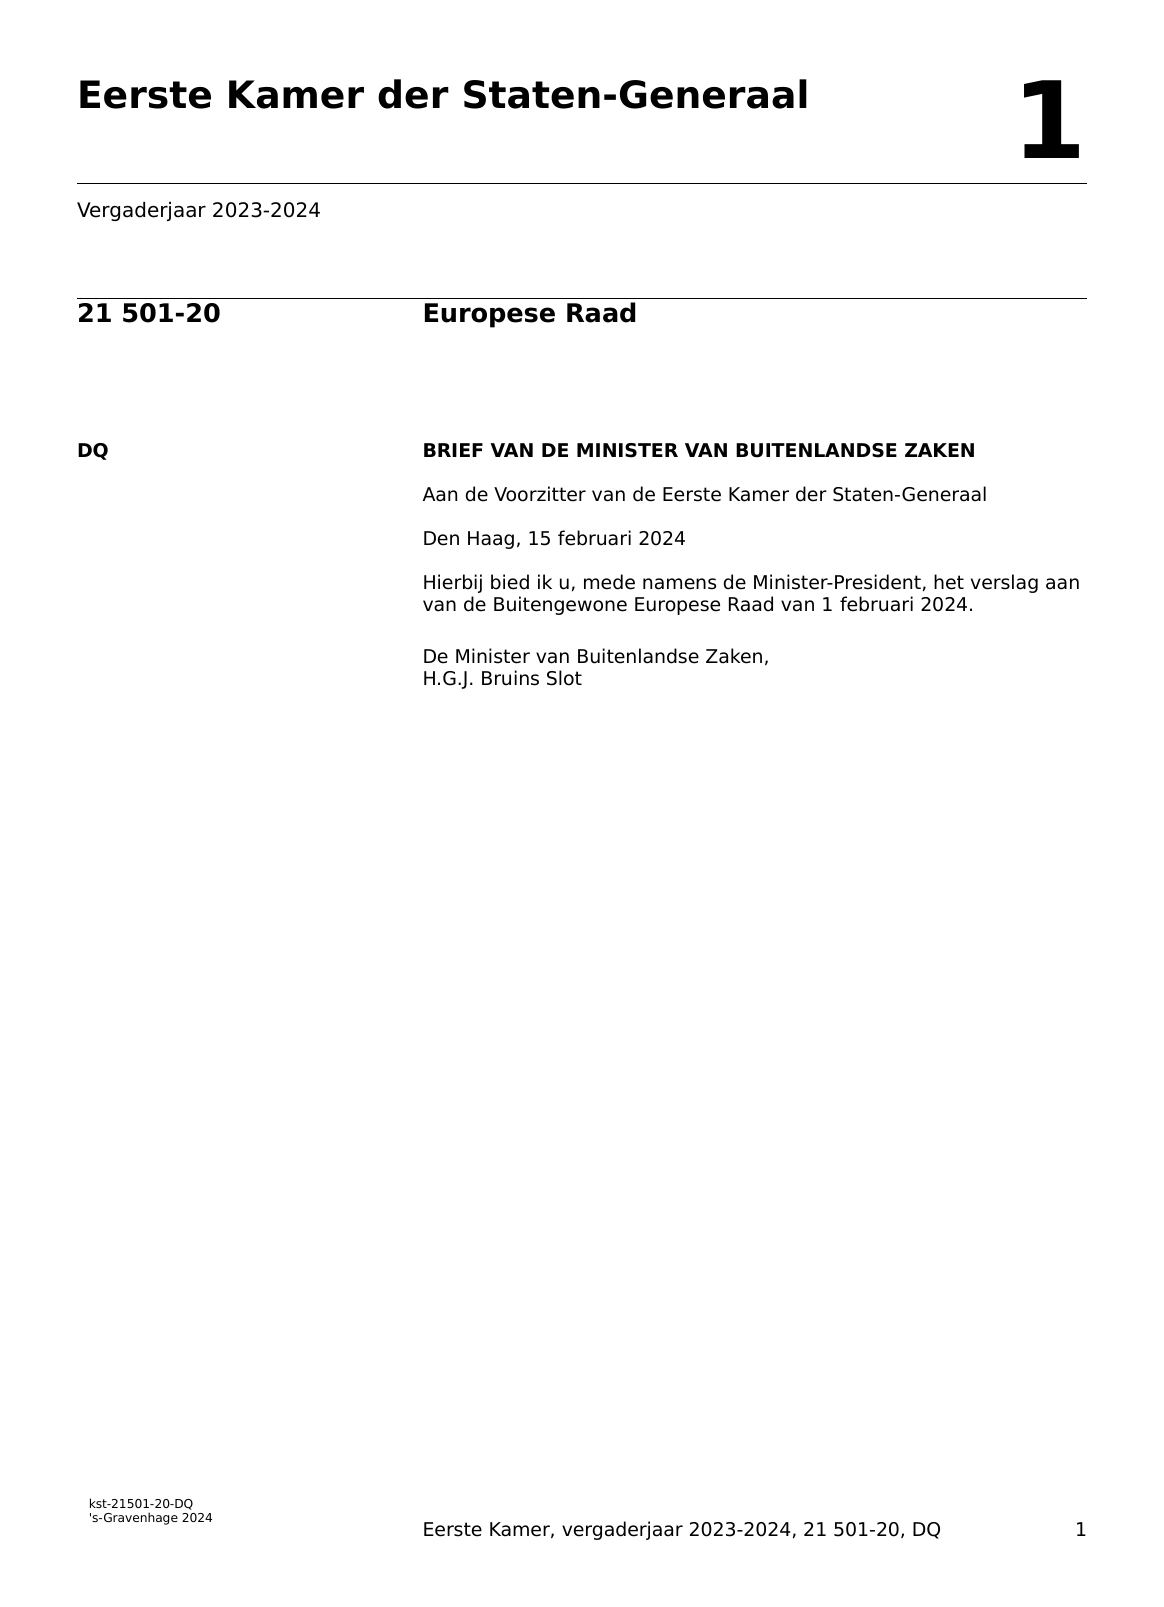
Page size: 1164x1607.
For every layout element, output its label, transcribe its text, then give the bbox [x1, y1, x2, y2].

subtitle DQ BRIEF VAN DE MINISTER VAN BUITENLANDSE ZAKEN [77, 440, 1087, 462]
table_cell Vergaderjaar 2023-2024 [77, 184, 1087, 298]
subtitle 21 501-20 Europese Raad [77, 299, 1087, 329]
text 's-Gravenhage 2024 [88, 1511, 323, 1525]
text Hierbij bied ik u, mede namens de Minister-President, het verslag aan van de Buitengewone Europese Raad van 1 februari 2024. [422, 572, 1087, 616]
table_header 1 [886, 59, 1087, 183]
text kst-21501-20-DQ [88, 1497, 323, 1511]
text Den Haag, 15 februari 2024 [422, 528, 1087, 550]
text Aan de Voorzitter van de Eerste Kamer der Staten-Generaal [422, 484, 1087, 506]
table_header Eerste Kamer der Staten-Generaal [77, 59, 886, 183]
text De Minister van Buitenlandse Zaken, H.G.J. Bruins Slot [422, 646, 1087, 690]
